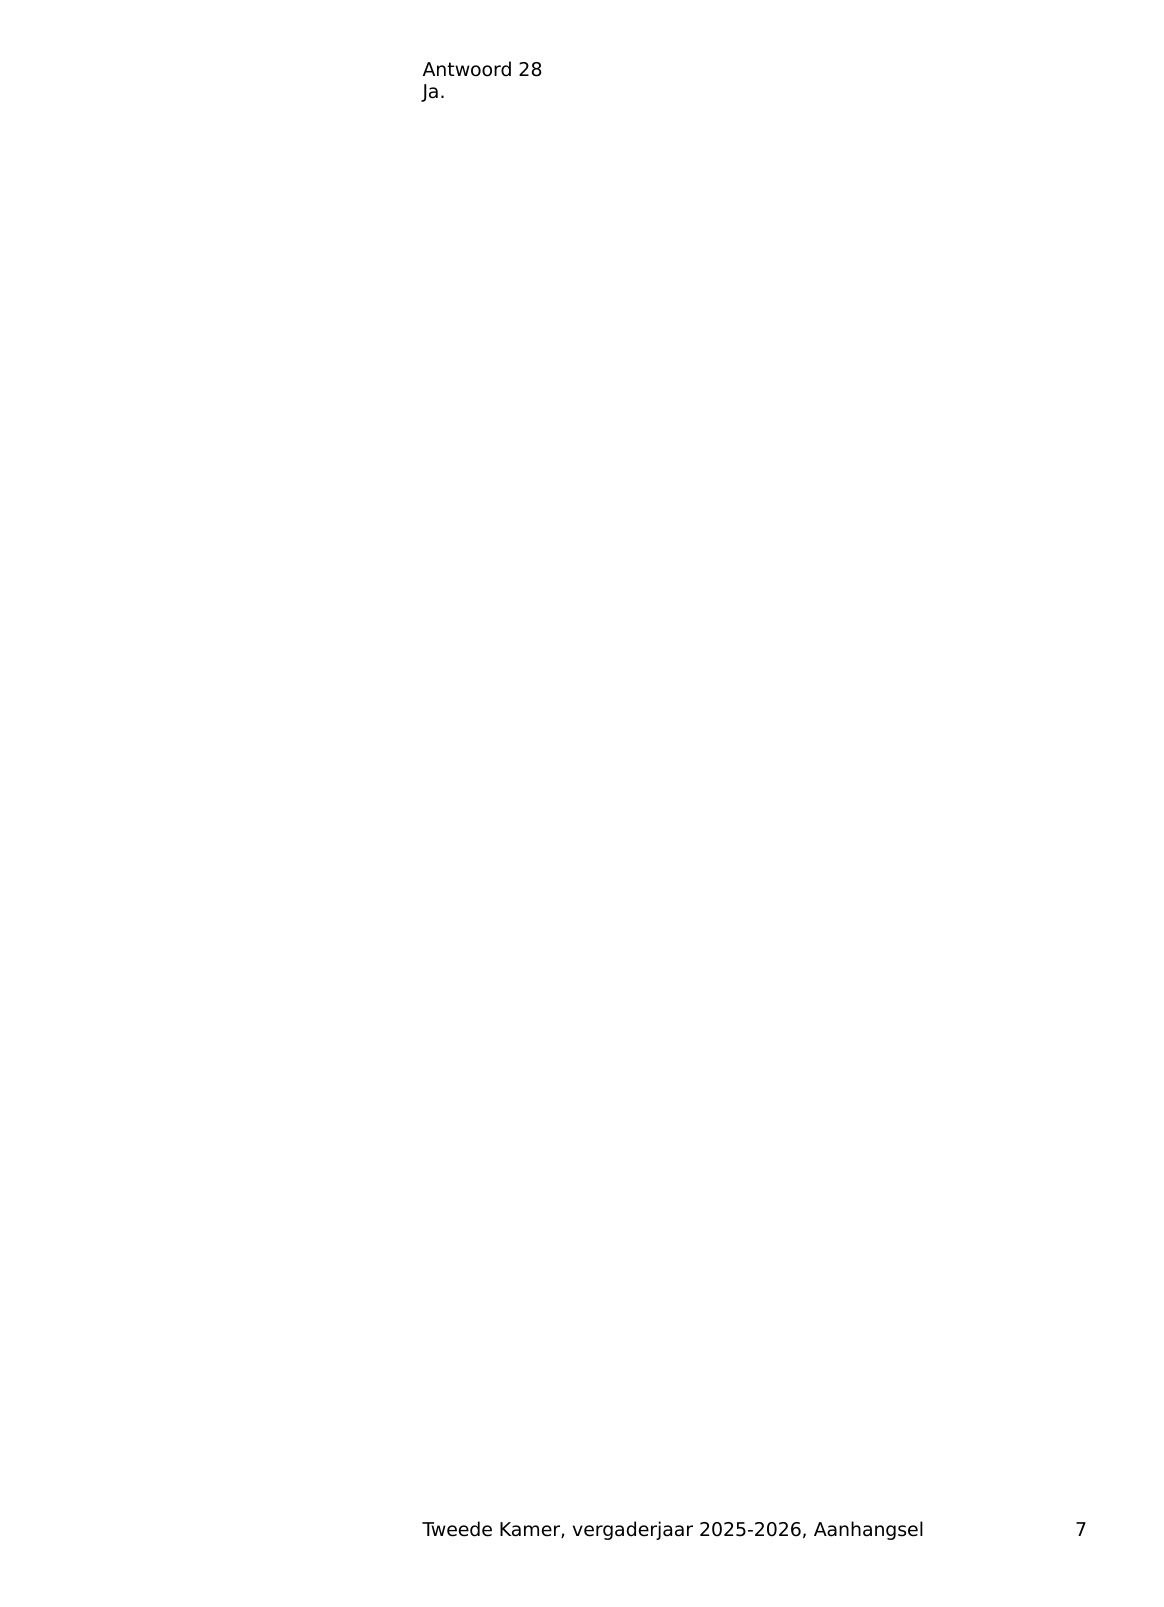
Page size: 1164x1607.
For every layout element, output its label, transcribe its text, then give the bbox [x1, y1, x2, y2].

text Ja. [422, 81, 1087, 103]
text Antwoord 28 [422, 59, 1087, 81]
